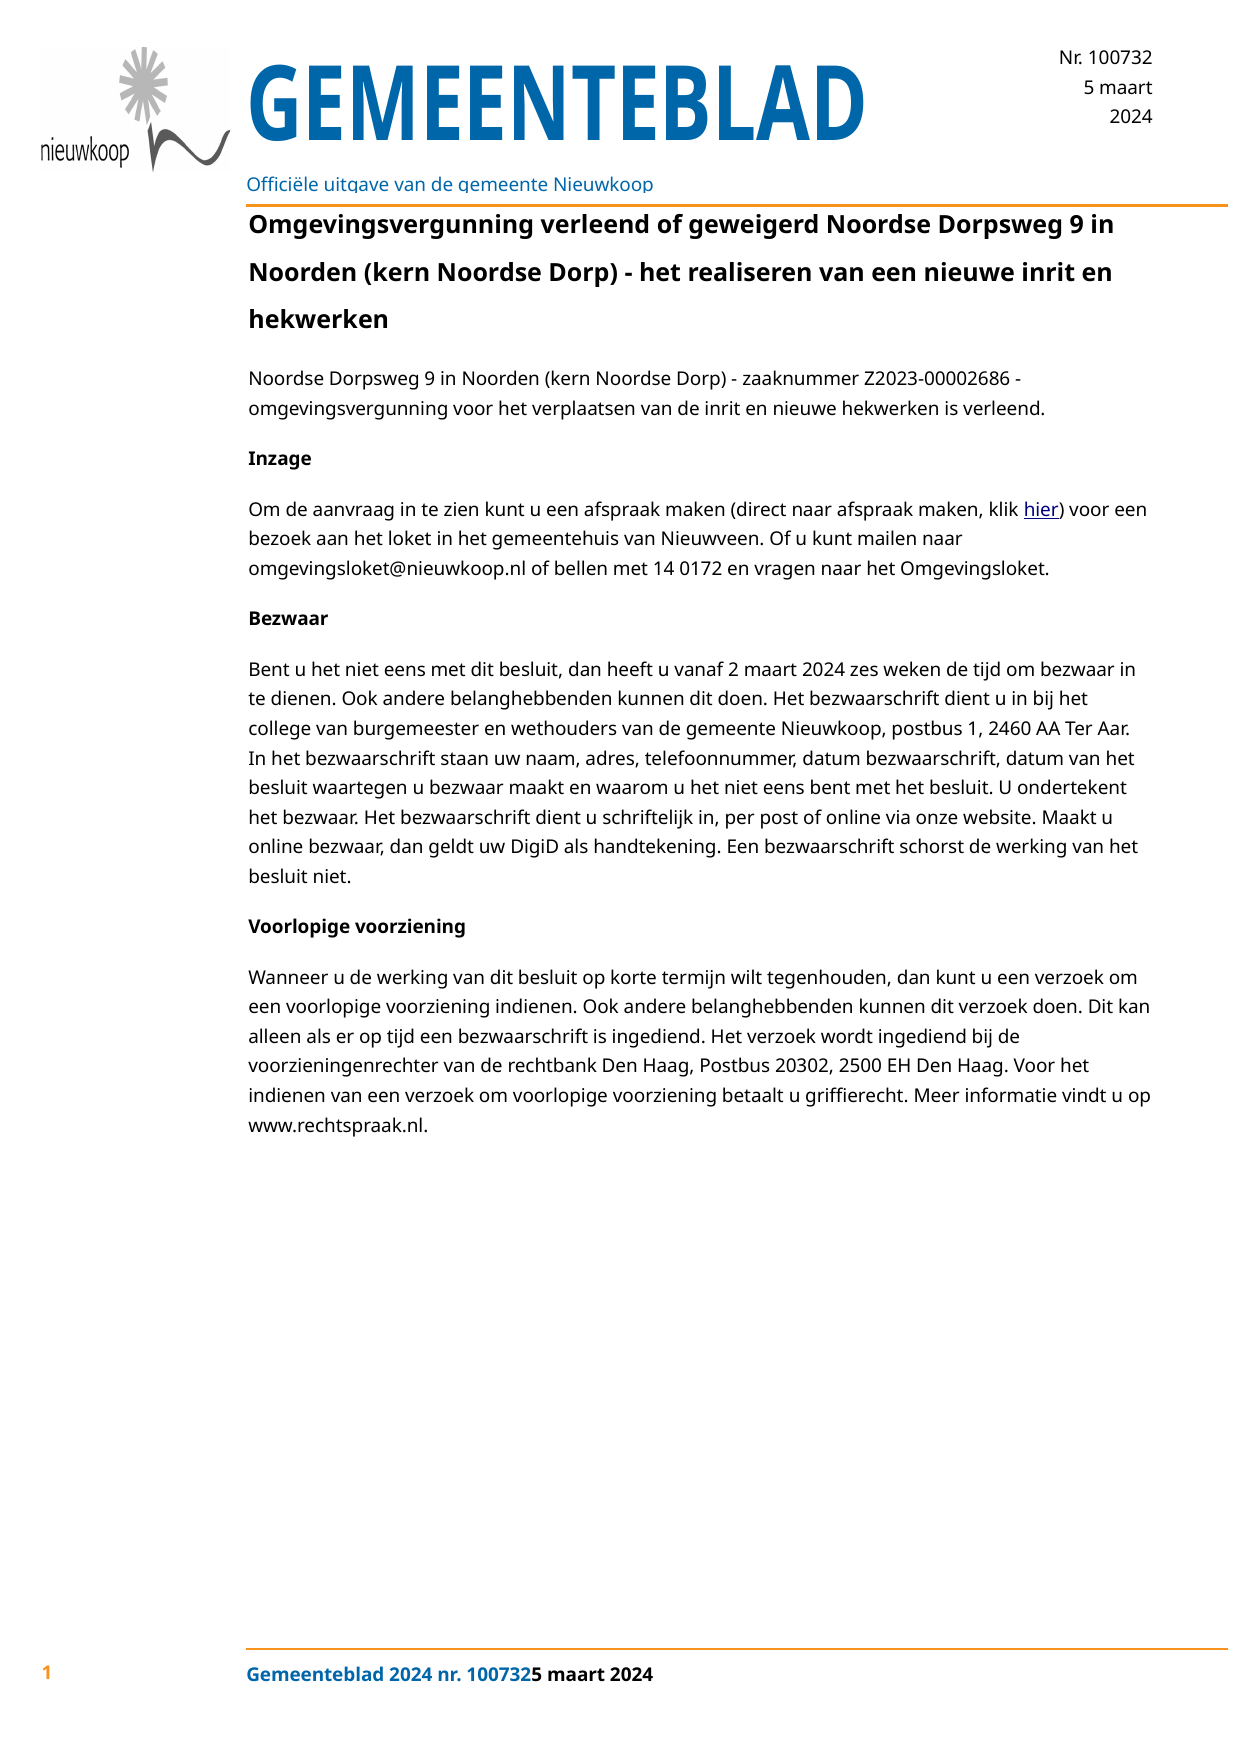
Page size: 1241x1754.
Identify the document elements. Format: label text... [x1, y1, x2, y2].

text Omgevingsvergunning verleend of geweigerd Noordse Dorpsweg 9 in Noorden (kern Noordse Dorp) - het realiseren van een nieuwe inrit en hekwerken [248, 207, 1152, 336]
picture [41, 47, 231, 172]
text Wanneer u de werking van dit besluit op korte termijn wilt tegenhouden, dan kunt u een verzoek om een voorlopige voorziening indienen. Ook andere belanghebbenden kunnen dit verzoek doen. Dit kan alleen als er op tijd een bezwaarschrift is ingediend. Het verzoek wordt ingediend bij de voorzieningenrechter van de rechtbank Den Haag, Postbus 20302, 2500 EH Den Haag. Voor het indienen van een verzoek om voorlopige voorziening betaalt u griffierecht. Meer informatie vindt u op www.rechtspraak.nl. [248, 964, 1152, 1137]
text Noordse Dorpsweg 9 in Noorden (kern Noordse Dorp) - zaaknummer Z2023-00002686 - omgevingsvergunning voor het verplaatsen van de inrit en nieuwe hekwerken is verleend. [248, 366, 1152, 421]
text Om de aanvraag in te zien kunt u een afspraak maken (direct naar afspraak maken, klik hier) voor een bezoek aan het loket in het gemeentehuis van Nieuwveen. Of u kunt mailen naar omgevingsloket@nieuwkoop.nl of bellen met 14 0172 en vragen naar het Omgevingsloket. [248, 496, 1152, 581]
text Bent u het niet eens met dit besluit, dan heeft u vanaf 2 maart 2024 zes weken de tijd om bezwaar in te dienen. Ook andere belanghebbenden kunnen dit doen. Het bezwaarschrift dient u in bij het college van burgemeester en wethouders van de gemeente Nieuwkoop, postbus 1, 2460 AA Ter Aar. In het bezwaarschrift staan uw naam, adres, telefoonnummer, datum bezwaarschrift, datum van het besluit waartegen u bezwaar maakt en waarom u het niet eens bent met het besluit. U ondertekent het bezwaar. Het bezwaarschrift dient u schriftelijk in, per post of online via onze website. Maakt u online bezwaar, dan geldt uw DigiD als handtekening. Een bezwaarschrift schorst de werking van het besluit niet. [248, 656, 1152, 889]
text Voorlopige voorziening [248, 913, 1152, 939]
text Bezwaar [248, 606, 1152, 631]
text Inzage [248, 446, 1152, 471]
